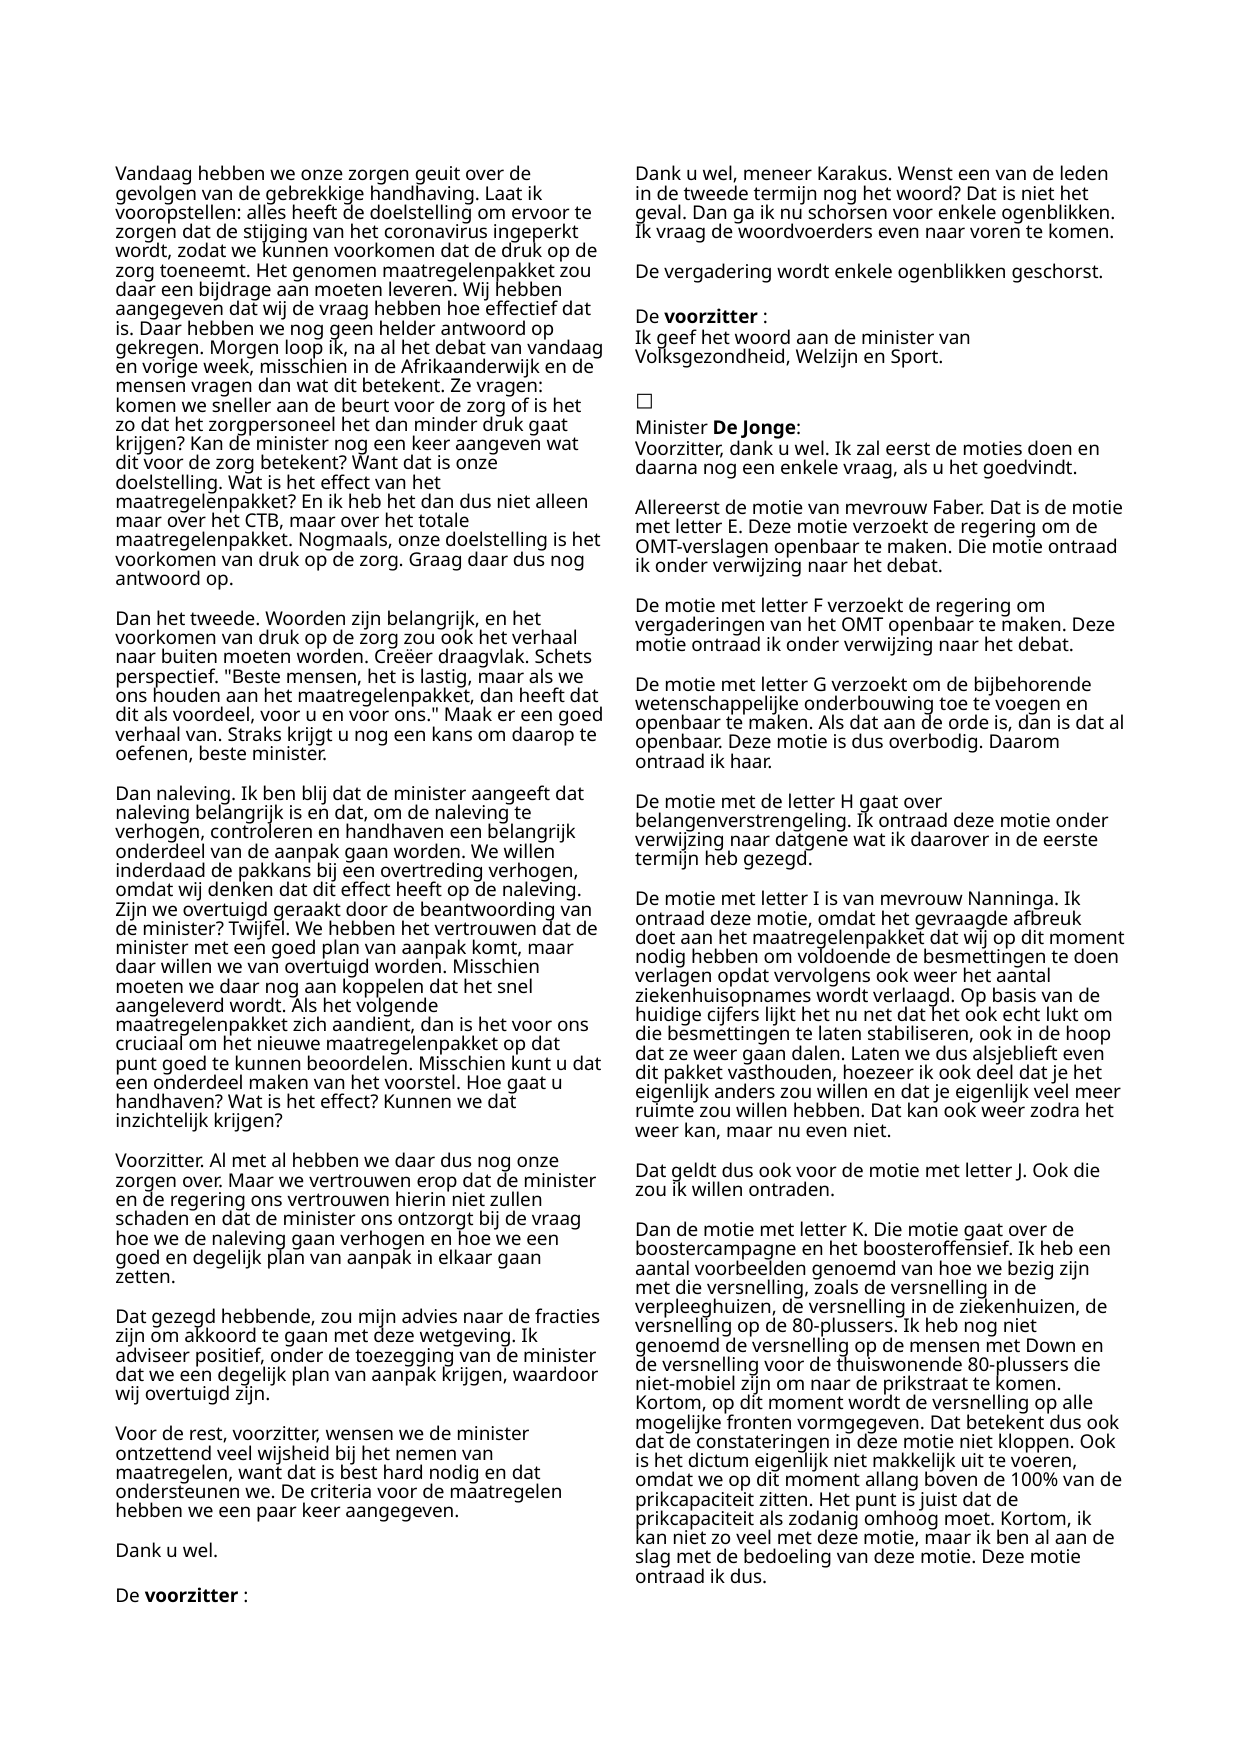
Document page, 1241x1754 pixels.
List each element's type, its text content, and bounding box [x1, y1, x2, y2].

text Dan het tweede. Woorden zijn belangrijk, en het voorkomen van druk op de zorg zou ook het verhaal naar buiten moeten worden. Creëer draagvlak. Schets perspectief. "Beste mensen, het is lastig, maar als we ons houden aan het maatregelenpakket, dan heeft dat dit als voordeel, voor u en voor ons." Maak er een goed verhaal van. Straks krijgt u nog een kans om daarop te oefenen, beste minister. [115, 610, 605, 764]
text Minister De Jonge: [635, 414, 1125, 440]
text Voor de rest, voorzitter, wensen we de minister ontzettend veel wijsheid bij het nemen van maatregelen, want dat is best hard nodig en dat ondersteunen we. De criteria voor de maatregelen hebben we een paar keer aangegeven. [115, 1425, 605, 1522]
text Dat geldt dus ook voor de motie met letter J. Ook die zou ik willen ontraden. [635, 1162, 1125, 1200]
text Ik geef het woord aan de minister van Volksgezondheid, Welzijn en Sport. [635, 329, 1125, 368]
text De motie met letter F verzoekt de regering om vergaderingen van het OMT openbaar te maken. Deze motie ontraad ik onder verwijzing naar het debat. [635, 597, 1125, 655]
text De motie met de letter H gaat over belangenverstrengeling. Ik ontraad deze motie onder verwijzing naar datgene wat ik daarover in de eerste termijn heb gezegd. [635, 793, 1125, 870]
text Dank u wel. [115, 1542, 605, 1562]
text Dan de motie met letter K. Die motie gaat over de boostercampagne en het boosteroffensief. Ik heb een aantal voorbeelden genoemd van hoe we bezig zijn met die versnelling, zoals de versnelling in de verpleeghuizen, de versnelling in de ziekenhuizen, de versnelling op de 80-plussers. Ik heb nog niet genoemd de versnelling op de mensen met Down en de versnelling voor de thuiswonende 80-plussers die niet-mobiel zijn om naar de prikstraat te komen. Kortom, op dit moment wordt de versnelling op alle mogelijke fronten vormgegeven. Dat betekent dus ook dat de constateringen in deze motie niet kloppen. Ook is het dictum eigenlijk niet makkelijk uit te voeren, omdat we op dit moment allang boven de 100% van de prikcapaciteit zitten. Het punt is juist dat de prikcapaciteit als zodanig omhoog moet. Kortom, ik kan niet zo veel met deze motie, maar ik ben al aan de slag met de bedoeling van deze motie. Deze motie ontraad ik dus. [635, 1221, 1125, 1587]
text De motie met letter G verzoekt om de bijbehorende wetenschappelijke onderbouwing toe te voegen en openbaar te maken. Als dat aan de orde is, dan is dat al openbaar. Deze motie is dus overbodig. Daarom ontraad ik haar. [635, 676, 1125, 772]
text De voorzitter : [115, 1582, 605, 1608]
text Voorzitter, dank u wel. Ik zal eerst de moties doen en daarna nog een enkele vraag, als u het goedvindt. [635, 440, 1125, 478]
text De motie met letter I is van mevrouw Nanninga. Ik ontraad deze motie, omdat het gevraagde afbreuk doet aan het maatregelenpakket dat wij op dit moment nodig hebben om voldoende de besmettingen te doen verlagen opdat vervolgens ook weer het aantal ziekenhuisopnames wordt verlaagd. Op basis van de huidige cijfers lijkt het nu net dat het ook echt lukt om die besmettingen te laten stabiliseren, ook in de hoop dat ze weer gaan dalen. Laten we dus alsjeblieft even dit pakket vasthouden, hoezeer ik ook deel dat je het eigenlijk anders zou willen en dat je eigenlijk veel meer ruimte zou willen hebben. Dat kan ook weer zodra het weer kan, maar nu even niet. [635, 890, 1125, 1141]
text Vandaag hebben we onze zorgen geuit over de gevolgen van de gebrekkige handhaving. Laat ik vooropstellen: alles heeft de doelstelling om ervoor te zorgen dat de stijging van het coronavirus ingeperkt wordt, zodat we kunnen voorkomen dat de druk op de zorg toeneemt. Het genomen maatregelenpakket zou daar een bijdrage aan moeten leveren. Wij hebben aangegeven dat wij de vraag hebben hoe effectief dat is. Daar hebben we nog geen helder antwoord op gekregen. Morgen loop ik, na al het debat van vandaag en vorige week, misschien in de Afrikaanderwijk en de mensen vragen dan wat dit betekent. Ze vragen: komen we sneller aan de beurt voor de zorg of is het zo dat het zorgpersoneel het dan minder druk gaat krijgen? Kan de minister nog een keer aangeven wat dit voor de zorg betekent? Want dat is onze doelstelling. Wat is het effect van het maatregelenpakket? En ik heb het dan dus niet alleen maar over het CTB, maar over het totale maatregelenpakket. Nogmaals, onze doelstelling is het voorkomen van druk op de zorg. Graag daar dus nog antwoord op. [115, 165, 605, 589]
text Dank u wel, meneer Karakus. Wenst een van de leden in de tweede termijn nog het woord? Dat is niet het geval. Dan ga ik nu schorsen voor enkele ogenblikken. Ik vraag de woordvoerders even naar voren te komen. [635, 165, 1125, 242]
text De vergadering wordt enkele ogenblikken geschorst. [635, 263, 1125, 282]
text Allereerst de motie van mevrouw Faber. Dat is de motie met letter E. Deze motie verzoekt de regering om de OMT-verslagen openbaar te maken. Die motie ontraad ik onder verwijzing naar het debat. [635, 499, 1125, 576]
text Dan naleving. Ik ben blij dat de minister aangeeft dat naleving belangrijk is en dat, om de naleving te verhogen, controleren en handhaven een belangrijk onderdeel van de aanpak gaan worden. We willen inderdaad de pakkans bij een overtreding verhogen, omdat wij denken dat dit effect heeft op de naleving. Zijn we overtuigd geraakt door de beantwoording van de minister? Twijfel. We hebben het vertrouwen dat de minister met een goed plan van aanpak komt, maar daar willen we van overtuigd worden. Misschien moeten we daar nog aan koppelen dat het snel aangeleverd wordt. Als het volgende maatregelenpakket zich aandient, dan is het voor ons cruciaal om het nieuwe maatregelenpakket op dat punt goed te kunnen beoordelen. Misschien kunt u dat een onderdeel maken van het voorstel. Hoe gaat u handhaven? Wat is het effect? Kunnen we dat inzichtelijk krijgen? [115, 785, 605, 1132]
text Voorzitter. Al met al hebben we daar dus nog onze zorgen over. Maar we vertrouwen erop dat de minister en de regering ons vertrouwen hierin niet zullen schaden en dat de minister ons ontzorgt bij de vraag hoe we de naleving gaan verhogen en hoe we een goed en degelijk plan van aanpak in elkaar gaan zetten. [115, 1152, 605, 1287]
text ⬜ [635, 388, 1125, 414]
text Dat gezegd hebbende, zou mijn advies naar de fracties zijn om akkoord te gaan met deze wetgeving. Ik adviseer positief, onder de toezegging van de minister dat we een degelijk plan van aanpak krijgen, waardoor wij overtuigd zijn. [115, 1308, 605, 1404]
text De voorzitter : [635, 303, 1125, 329]
